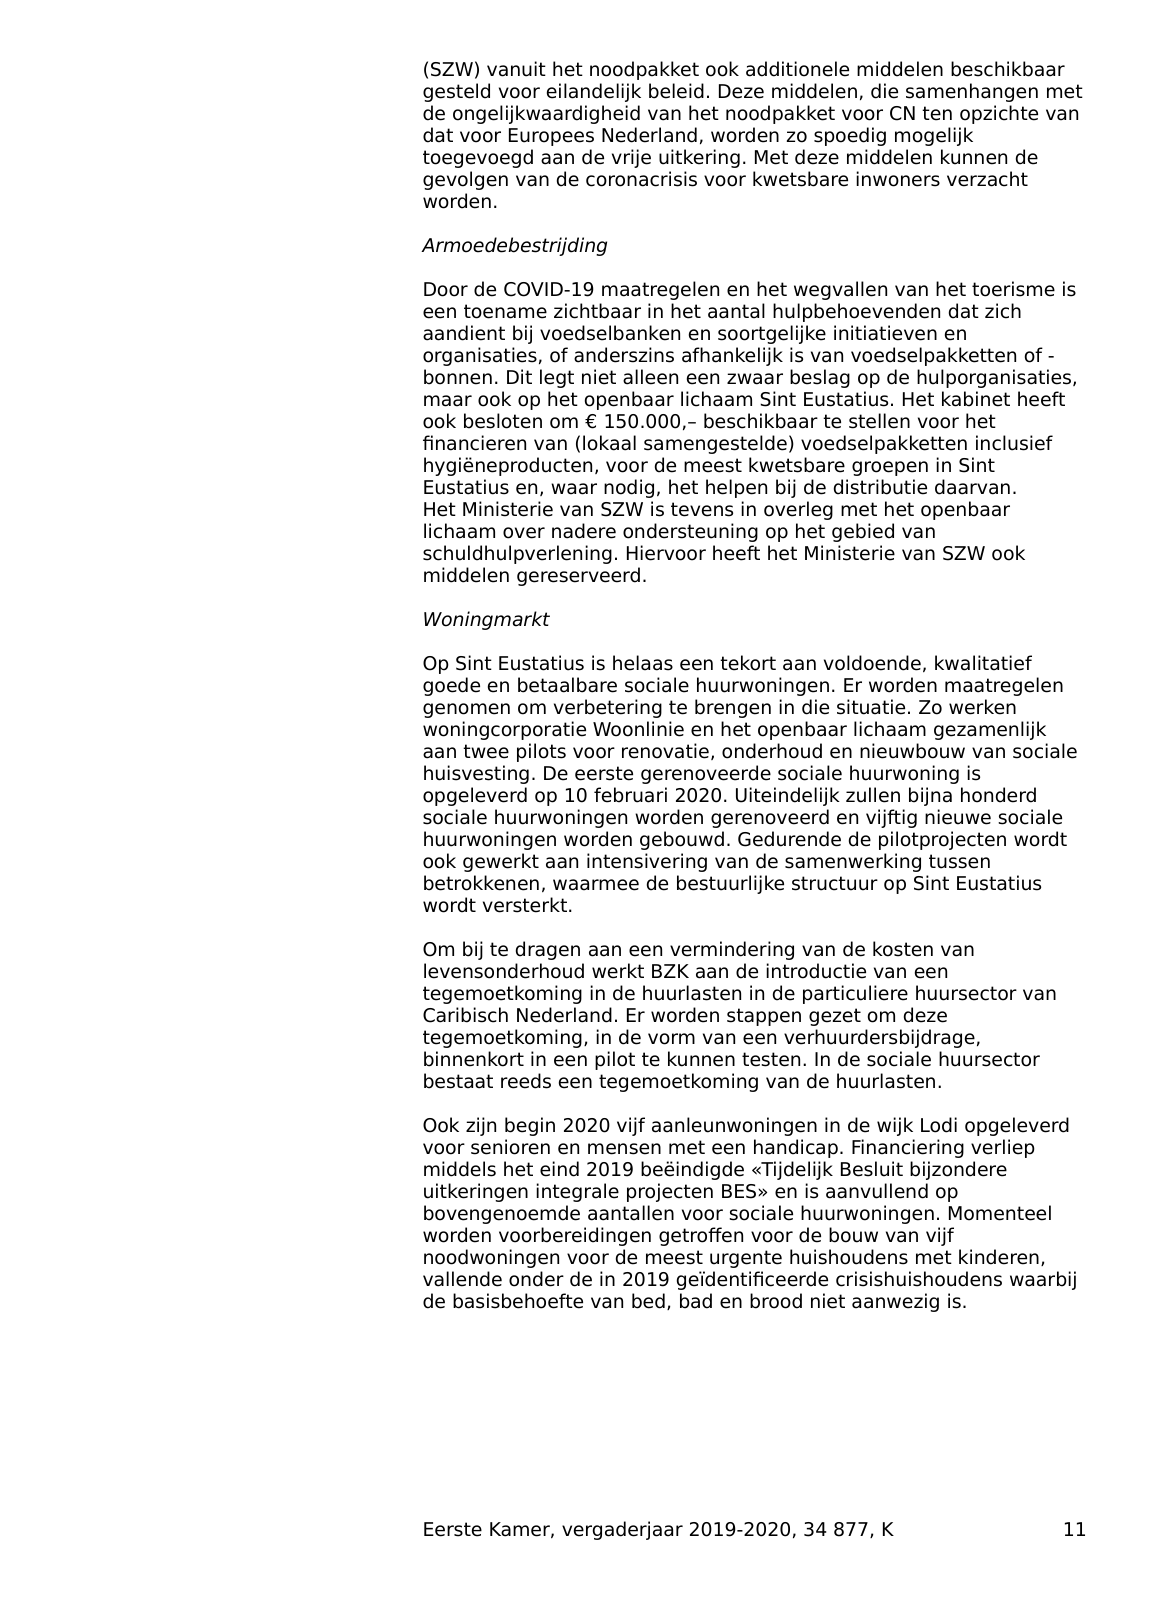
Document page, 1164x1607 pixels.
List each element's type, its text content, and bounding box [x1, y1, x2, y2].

subtitle Armoedebestrijding [422, 235, 1087, 257]
text (SZW) vanuit het noodpakket ook additionele middelen beschikbaar gesteld voor eilandelijk beleid. Deze middelen, die samenhangen met de ongelijkwaardigheid van het noodpakket voor CN ten opzichte van dat voor Europees Nederland, worden zo spoedig mogelijk toegevoegd aan de vrije uitkering. Met deze middelen kunnen de gevolgen van de coronacrisis voor kwetsbare inwoners verzacht worden. [422, 59, 1087, 213]
text Het Ministerie van SZW is tevens in overleg met het openbaar lichaam over nadere ondersteuning op het gebied van schuldhulpverlening. Hiervoor heeft het Ministerie van SZW ook middelen gereserveerd. [422, 499, 1087, 587]
text Ook zijn begin 2020 vijf aanleunwoningen in de wijk Lodi opgeleverd voor senioren en mensen met een handicap. Financiering verliep middels het eind 2019 beëindigde «Tijdelijk Besluit bijzondere uitkeringen integrale projecten BES» en is aanvullend op bovengenoemde aantallen voor sociale huurwoningen. Momenteel worden voorbereidingen getroffen voor de bouw van vijf noodwoningen voor de meest urgente huishoudens met kinderen, vallende onder de in 2019 geïdentificeerde crisishuishoudens waarbij de basisbehoefte van bed, bad en brood niet aanwezig is. [422, 1115, 1087, 1313]
text Op Sint Eustatius is helaas een tekort aan voldoende, kwalitatief goede en betaalbare sociale huurwoningen. Er worden maatregelen genomen om verbetering te brengen in die situatie. Zo werken woningcorporatie Woonlinie en het openbaar lichaam gezamenlijk aan twee pilots voor renovatie, onderhoud en nieuwbouw van sociale huisvesting. De eerste gerenoveerde sociale huurwoning is opgeleverd op 10 februari 2020. Uiteindelijk zullen bijna honderd sociale huurwoningen worden gerenoveerd en vijftig nieuwe sociale huurwoningen worden gebouwd. Gedurende de pilotprojecten wordt ook gewerkt aan intensivering van de samenwerking tussen betrokkenen, waarmee de bestuurlijke structuur op Sint Eustatius wordt versterkt. [422, 653, 1087, 917]
subtitle Woningmarkt [422, 609, 1087, 631]
text Om bij te dragen aan een vermindering van de kosten van levensonderhoud werkt BZK aan de introductie van een tegemoetkoming in de huurlasten in de particuliere huursector van Caribisch Nederland. Er worden stappen gezet om deze tegemoetkoming, in de vorm van een verhuurdersbijdrage, binnenkort in een pilot te kunnen testen. In de sociale huursector bestaat reeds een tegemoetkoming van de huurlasten. [422, 939, 1087, 1093]
text Door de COVID-19 maatregelen en het wegvallen van het toerisme is een toename zichtbaar in het aantal hulpbehoevenden dat zich aandient bij voedselbanken en soortgelijke initiatieven en organisaties, of anderszins afhankelijk is van voedselpakketten of -bonnen. Dit legt niet alleen een zwaar beslag op de hulporganisaties, maar ook op het openbaar lichaam Sint Eustatius. Het kabinet heeft ook besloten om € 150.000,– beschikbaar te stellen voor het financieren van (lokaal samengestelde) voedselpakketten inclusief hygiëneproducten, voor de meest kwetsbare groepen in Sint Eustatius en, waar nodig, het helpen bij de distributie daarvan. [422, 279, 1087, 499]
